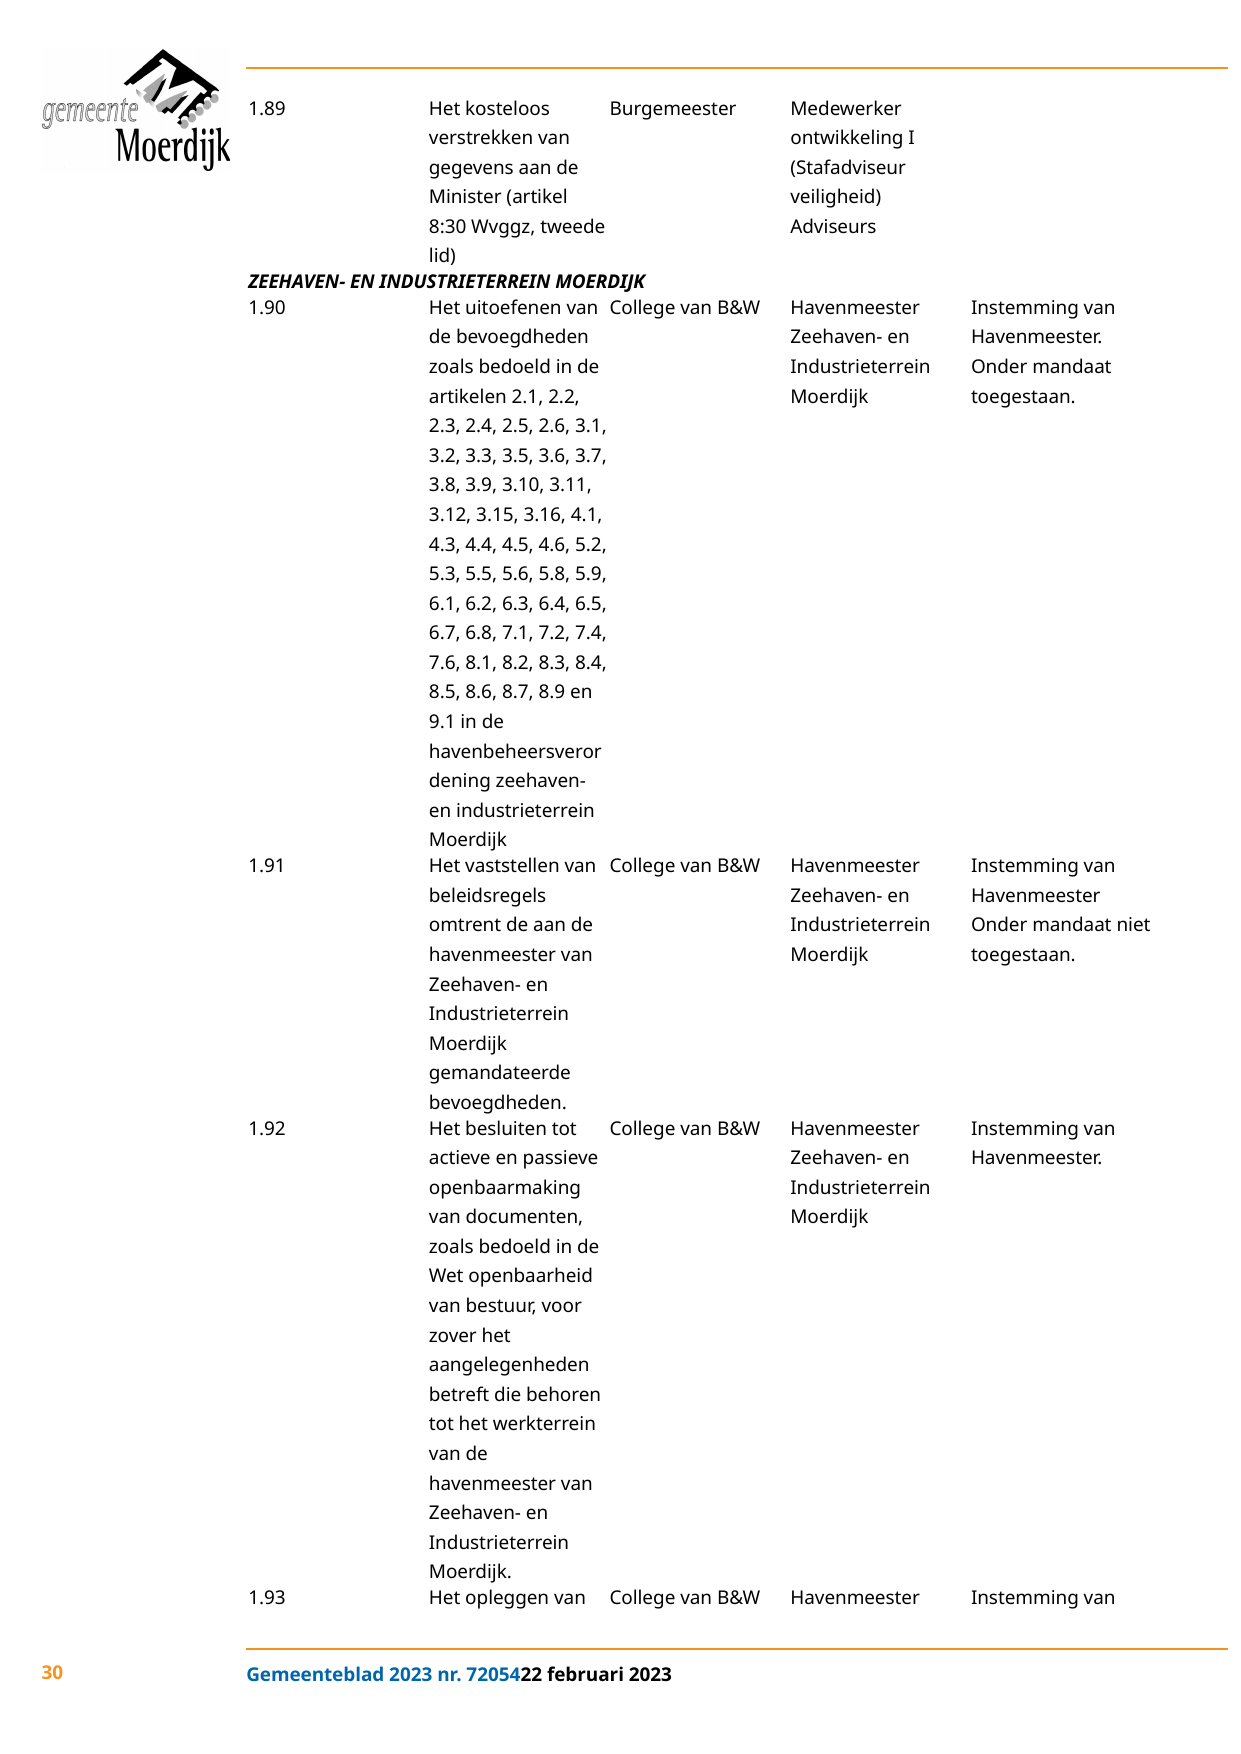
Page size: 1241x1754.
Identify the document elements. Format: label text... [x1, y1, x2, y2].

table_cell Het opleggen van [429, 1584, 609, 1610]
table_cell [971, 95, 1152, 268]
table_cell College van B&W [609, 1115, 790, 1584]
table_cell Het uitoefenen van de bevoegdheden zoals bedoeld in de artikelen 2.1, 2.2, 2.3, 2.4, 2.5, 2.6, 3.1, 3.2, 3.3, 3.5, 3.6, 3.7, 3.8, 3.9, 3.10, 3.11, 3.12, 3.15, 3.16, 4.1, 4.3, 4.4, 4.5, 4.6, 5.2, 5.3, 5.5, 5.6, 5.8, 5.9, 6.1, 6.2, 6.3, 6.4, 6.5, 6.7, 6.8, 7.1, 7.2, 7.4, 7.6, 8.1, 8.2, 8.3, 8.4, 8.5, 8.6, 8.7, 8.9 en 9.1 in de havenbeheersverordening zeehaven- en industrieterrein Moerdijk [429, 294, 609, 852]
table_cell 1.89 [248, 95, 429, 268]
table_cell ZEEHAVEN- EN INDUSTRIETERREIN MOERDIJK [248, 269, 1152, 294]
table_cell Havenmeester Zeehaven- en Industrieterrein Moerdijk [790, 1115, 971, 1584]
table_cell 1.92 [248, 1115, 429, 1584]
table_cell Instemming van Havenmeester. Onder mandaat toegestaan. [971, 294, 1152, 852]
table_cell Medewerker ontwikkeling I (Stafadviseur veiligheid) Adviseurs [790, 95, 971, 268]
table_cell Havenmeester Zeehaven- en Industrieterrein Moerdijk [790, 294, 971, 852]
table_cell Het besluiten tot actieve en passieve openbaarmaking van documenten, zoals bedoeld in de Wet openbaarheid van bestuur, voor zover het aangelegenheden betreft die behoren tot het werkterrein van de havenmeester van Zeehaven- en Industrieterrein Moerdijk. [429, 1115, 609, 1584]
table_cell College van B&W [609, 294, 790, 852]
table_cell Het kosteloos verstrekken van gegevens aan de Minister (artikel 8:30 Wvggz, tweede lid) [429, 95, 609, 268]
table_cell Instemming van Havenmeester Onder mandaat niet toegestaan. [971, 853, 1152, 1115]
table_cell Havenmeester Zeehaven- en Industrieterrein Moerdijk [790, 853, 971, 1115]
table_cell Instemming van Havenmeester. [971, 1115, 1152, 1584]
table_cell College van B&W [609, 853, 790, 1115]
picture [41, 47, 231, 172]
table_cell 1.91 [248, 853, 429, 1115]
table_cell Havenmeester [790, 1584, 971, 1610]
table_cell 1.93 [248, 1584, 429, 1610]
table_cell Burgemeester [609, 95, 790, 268]
table_cell Het vaststellen van beleidsregels omtrent de aan de havenmeester van Zeehaven- en Industrieterrein Moerdijk gemandateerde bevoegdheden. [429, 853, 609, 1115]
table_cell College van B&W [609, 1584, 790, 1610]
table_cell Instemming van [971, 1584, 1152, 1610]
table_cell 1.90 [248, 294, 429, 852]
